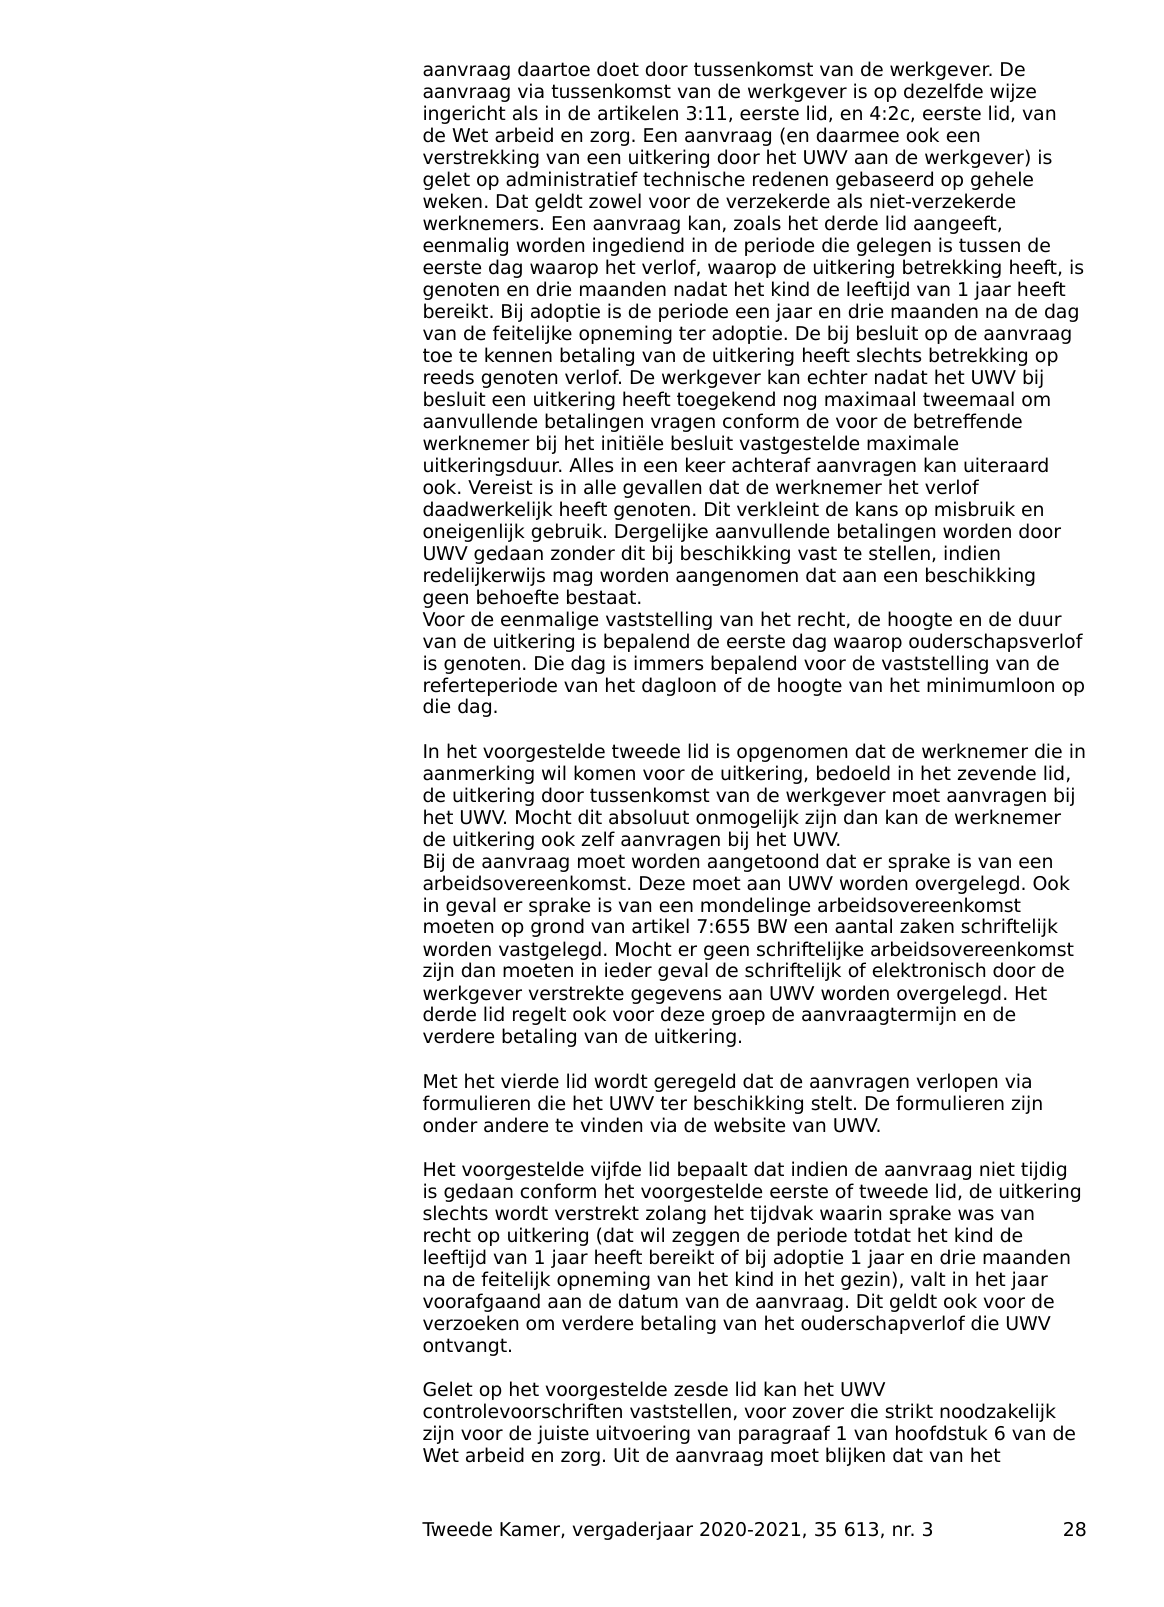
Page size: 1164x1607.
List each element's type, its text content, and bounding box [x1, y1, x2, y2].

text In het voorgestelde tweede lid is opgenomen dat de werknemer die in aanmerking wil komen voor de uitkering, bedoeld in het zevende lid, de uitkering door tussenkomst van de werkgever moet aanvragen bij het UWV. Mocht dit absoluut onmogelijk zijn dan kan de werknemer de uitkering ook zelf aanvragen bij het UWV. [422, 741, 1087, 851]
text Bij de aanvraag moet worden aangetoond dat er sprake is van een arbeidsovereenkomst. Deze moet aan UWV worden overgelegd. Ook in geval er sprake is van een mondelinge arbeidsovereenkomst moeten op grond van artikel 7:655 BW een aantal zaken schriftelijk worden vastgelegd. Mocht er geen schriftelijke arbeidsovereenkomst zijn dan moeten in ieder geval de schriftelijk of elektronisch door de werkgever verstrekte gegevens aan UWV worden overgelegd. Het derde lid regelt ook voor deze groep de aanvraagtermijn en de verdere betaling van de uitkering. [422, 851, 1087, 1048]
text Gelet op het voorgestelde zesde lid kan het UWV controlevoorschriften vaststellen, voor zover die strikt noodzakelijk zijn voor de juiste uitvoering van paragraaf 1 van hoofdstuk 6 van de Wet arbeid en zorg. Uit de aanvraag moet blijken dat van het [422, 1379, 1087, 1467]
text Met het vierde lid wordt geregeld dat de aanvragen verlopen via formulieren die het UWV ter beschikking stelt. De formulieren zijn onder andere te vinden via de website van UWV. [422, 1071, 1087, 1136]
text aanvraag daartoe doet door tussenkomst van de werkgever. De aanvraag via tussenkomst van de werkgever is op dezelfde wijze ingericht als in de artikelen 3:11, eerste lid, en 4:2c, eerste lid, van de Wet arbeid en zorg. Een aanvraag (en daarmee ook een verstrekking van een uitkering door het UWV aan de werkgever) is gelet op administratief technische redenen gebaseerd op gehele weken. Dat geldt zowel voor de verzekerde als niet-verzekerde werknemers. Een aanvraag kan, zoals het derde lid aangeeft, eenmalig worden ingediend in de periode die gelegen is tussen de eerste dag waarop het verlof, waarop de uitkering betrekking heeft, is genoten en drie maanden nadat het kind de leeftijd van 1 jaar heeft bereikt. Bij adoptie is de periode een jaar en drie maanden na de dag van de feitelijke opneming ter adoptie. De bij besluit op de aanvraag toe te kennen betaling van de uitkering heeft slechts betrekking op reeds genoten verlof. De werkgever kan echter nadat het UWV bij besluit een uitkering heeft toegekend nog maximaal tweemaal om aanvullende betalingen vragen conform de voor de betreffende werknemer bij het initiële besluit vastgestelde maximale uitkeringsduur. Alles in een keer achteraf aanvragen kan uiteraard ook. Vereist is in alle gevallen dat de werknemer het verlof daadwerkelijk heeft genoten. Dit verkleint de kans op misbruik en oneigenlijk gebruik. Dergelijke aanvullende betalingen worden door UWV gedaan zonder dit bij beschikking vast te stellen, indien redelijkerwijs mag worden aangenomen dat aan een beschikking geen behoefte bestaat. [422, 59, 1087, 608]
text Voor de eenmalige vaststelling van het recht, de hoogte en de duur van de uitkering is bepalend de eerste dag waarop ouderschapsverlof is genoten. Die dag is immers bepalend voor de vaststelling van de referteperiode van het dagloon of de hoogte van het minimumloon op die dag. [422, 608, 1087, 718]
text Het voorgestelde vijfde lid bepaalt dat indien de aanvraag niet tijdig is gedaan conform het voorgestelde eerste of tweede lid, de uitkering slechts wordt verstrekt zolang het tijdvak waarin sprake was van recht op uitkering (dat wil zeggen de periode totdat het kind de leeftijd van 1 jaar heeft bereikt of bij adoptie 1 jaar en drie maanden na de feitelijk opneming van het kind in het gezin), valt in het jaar voorafgaand aan de datum van de aanvraag. Dit geldt ook voor de verzoeken om verdere betaling van het ouderschapverlof die UWV ontvangt. [422, 1159, 1087, 1356]
